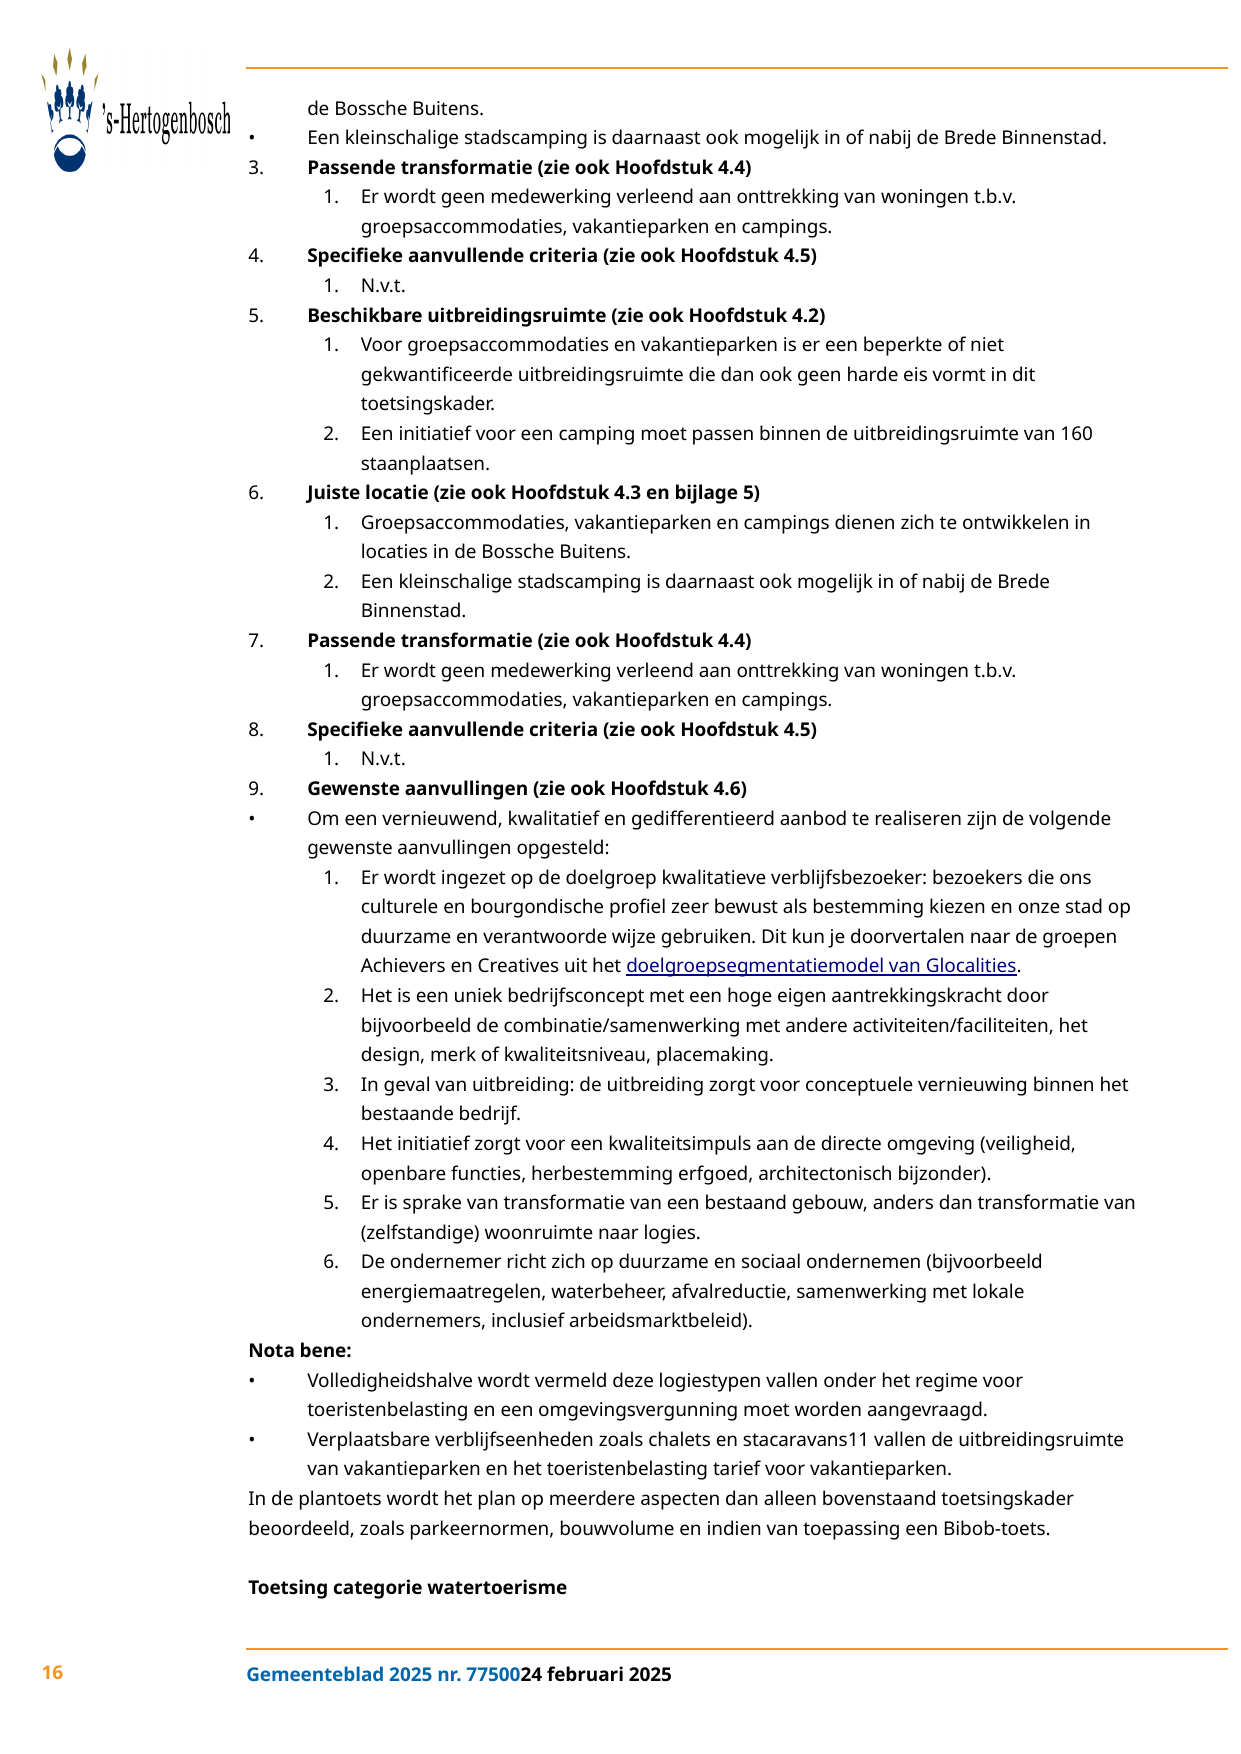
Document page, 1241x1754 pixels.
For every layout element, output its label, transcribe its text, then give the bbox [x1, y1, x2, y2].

list Groepsaccommodaties, vakantieparken en campings dienen zich te ontwikkelen in locaties in de Bossche Buitens. [323, 509, 1152, 564]
list Er wordt geen medewerking verleend aan onttrekking van woningen t.b.v. groepsaccommodaties, vakantieparken en campings. [323, 183, 1152, 239]
text Nota bene: [248, 1337, 1152, 1363]
list Beschikbare uitbreidingsruimte (zie ook Hoofdstuk 4.2) [248, 302, 1152, 328]
list Een kleinschalige stadscamping is daarnaast ook mogelijk in of nabij de Brede Binnenstad. [248, 124, 1152, 150]
text In de plantoets wordt het plan op meerdere aspecten dan alleen bovenstaand toetsingskader beoordeeld, zoals parkeernormen, bouwvolume en indien van toepassing een Bibob-toets. [248, 1485, 1152, 1541]
list Specifieke aanvullende criteria (zie ook Hoofdstuk 4.5) [248, 243, 1152, 268]
list Het is een uniek bedrijfsconcept met een hoge eigen aantrekkingskracht door bijvoorbeeld de combinatie/samenwerking met andere activiteiten/faciliteiten, het design, merk of kwaliteitsniveau, placemaking. [323, 982, 1152, 1067]
list In geval van uitbreiding: de uitbreiding zorgt voor conceptuele vernieuwing binnen het bestaande bedrijf. [323, 1071, 1152, 1126]
list Voor groepsaccommodaties en vakantieparken is er een beperkte of niet gekwantificeerde uitbreidingsruimte die dan ook geen harde eis vormt in dit toetsingskader. [323, 331, 1152, 416]
list Passende transformatie (zie ook Hoofdstuk 4.4) [248, 154, 1152, 180]
list Passende transformatie (zie ook Hoofdstuk 4.4) [248, 627, 1152, 653]
picture [41, 47, 231, 172]
text Toetsing categorie watertoerisme [248, 1574, 1152, 1600]
list Juiste locatie (zie ook Hoofdstuk 4.3 en bijlage 5) [248, 479, 1152, 505]
list de Bossche Buitens. [248, 95, 1152, 121]
list Verplaatsbare verblijfseenheden zoals chalets en stacaravans11 vallen de uitbreidingsruimte van vakantieparken en het toeristenbelasting tarief voor vakantieparken. [248, 1426, 1152, 1481]
list Gewenste aanvullingen (zie ook Hoofdstuk 4.6) [248, 775, 1152, 801]
list Er wordt geen medewerking verleend aan onttrekking van woningen t.b.v. groepsaccommodaties, vakantieparken en campings. [323, 657, 1152, 712]
list Specifieke aanvullende criteria (zie ook Hoofdstuk 4.5) [248, 716, 1152, 742]
list Een kleinschalige stadscamping is daarnaast ook mogelijk in of nabij de Brede Binnenstad. [323, 568, 1152, 623]
list N.v.t. [323, 746, 1152, 771]
list N.v.t. [323, 272, 1152, 298]
list Om een vernieuwend, kwalitatief en gedifferentieerd aanbod te realiseren zijn de volgende gewenste aanvullingen opgesteld: [248, 805, 1152, 860]
list Het initiatief zorgt voor een kwaliteitsimpuls aan de directe omgeving (veiligheid, openbare functies, herbestemming erfgoed, architectonisch bijzonder). [323, 1130, 1152, 1186]
list Er wordt ingezet op de doelgroep kwalitatieve verblijfsbezoeker: bezoekers die ons culturele en bourgondische profiel zeer bewust als bestemming kiezen en onze stad op duurzame en verantwoorde wijze gebruiken. Dit kun je doorvertalen naar de groepen Achievers en Creatives uit het doelgroepsegmentatiemodel van Glocalities. [323, 864, 1152, 978]
list Volledigheidshalve wordt vermeld deze logiestypen vallen onder het regime voor toeristenbelasting en een omgevingsvergunning moet worden aangevraagd. [248, 1367, 1152, 1422]
list De ondernemer richt zich op duurzame en sociaal ondernemen (bijvoorbeeld energiemaatregelen, waterbeheer, afvalreductie, samenwerking met lokale ondernemers, inclusief arbeidsmarktbeleid). [323, 1248, 1152, 1333]
list Er is sprake van transformatie van een bestaand gebouw, anders dan transformatie van (zelfstandige) woonruimte naar logies. [323, 1189, 1152, 1245]
list Een initiatief voor een camping moet passen binnen de uitbreidingsruimte van 160 staanplaatsen. [323, 420, 1152, 476]
